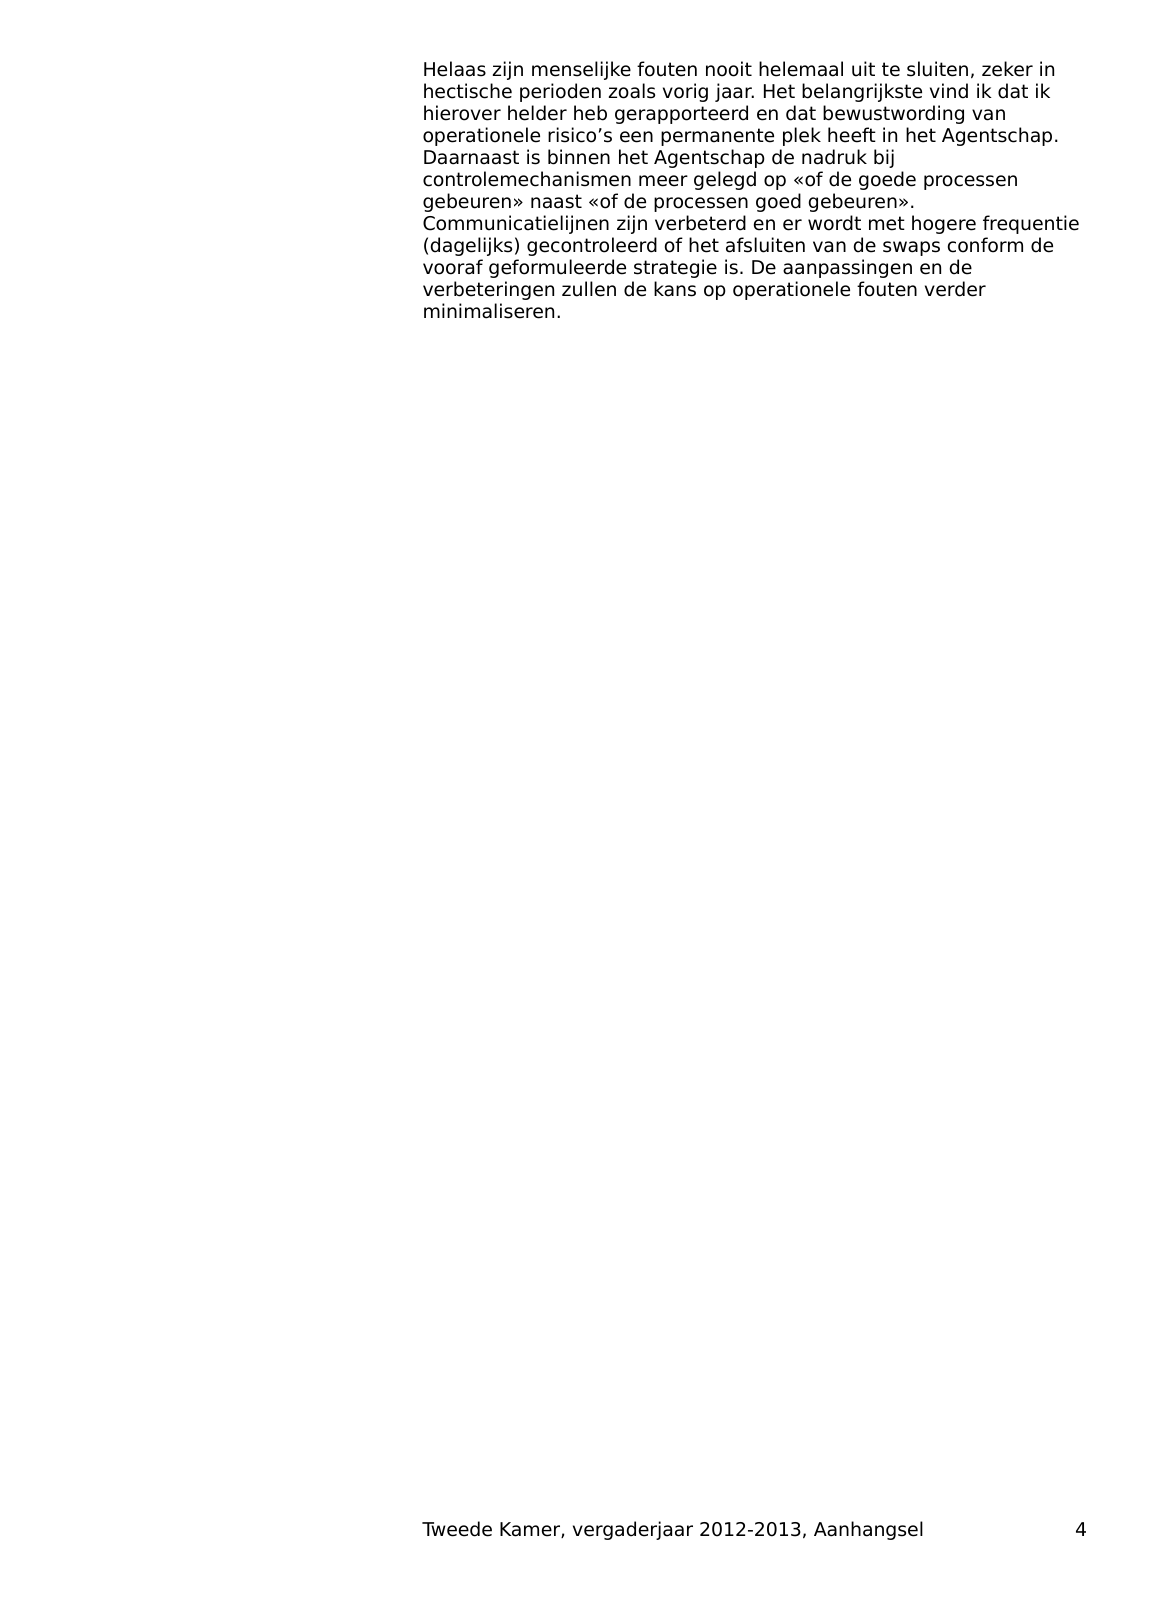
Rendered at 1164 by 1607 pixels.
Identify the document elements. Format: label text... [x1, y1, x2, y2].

text Helaas zijn menselijke fouten nooit helemaal uit te sluiten, zeker in hectische perioden zoals vorig jaar. Het belangrijkste vind ik dat ik hierover helder heb gerapporteerd en dat bewustwording van operationele risico’s een permanente plek heeft in het Agentschap. [422, 59, 1087, 147]
text Daarnaast is binnen het Agentschap de nadruk bij controlemechanismen meer gelegd op «of de goede processen gebeuren» naast «of de processen goed gebeuren». Communicatielijnen zijn verbeterd en er wordt met hogere frequentie (dagelijks) gecontroleerd of het afsluiten van de swaps conform de vooraf geformuleerde strategie is. De aanpassingen en de verbeteringen zullen de kans op operationele fouten verder minimaliseren. [422, 147, 1087, 323]
